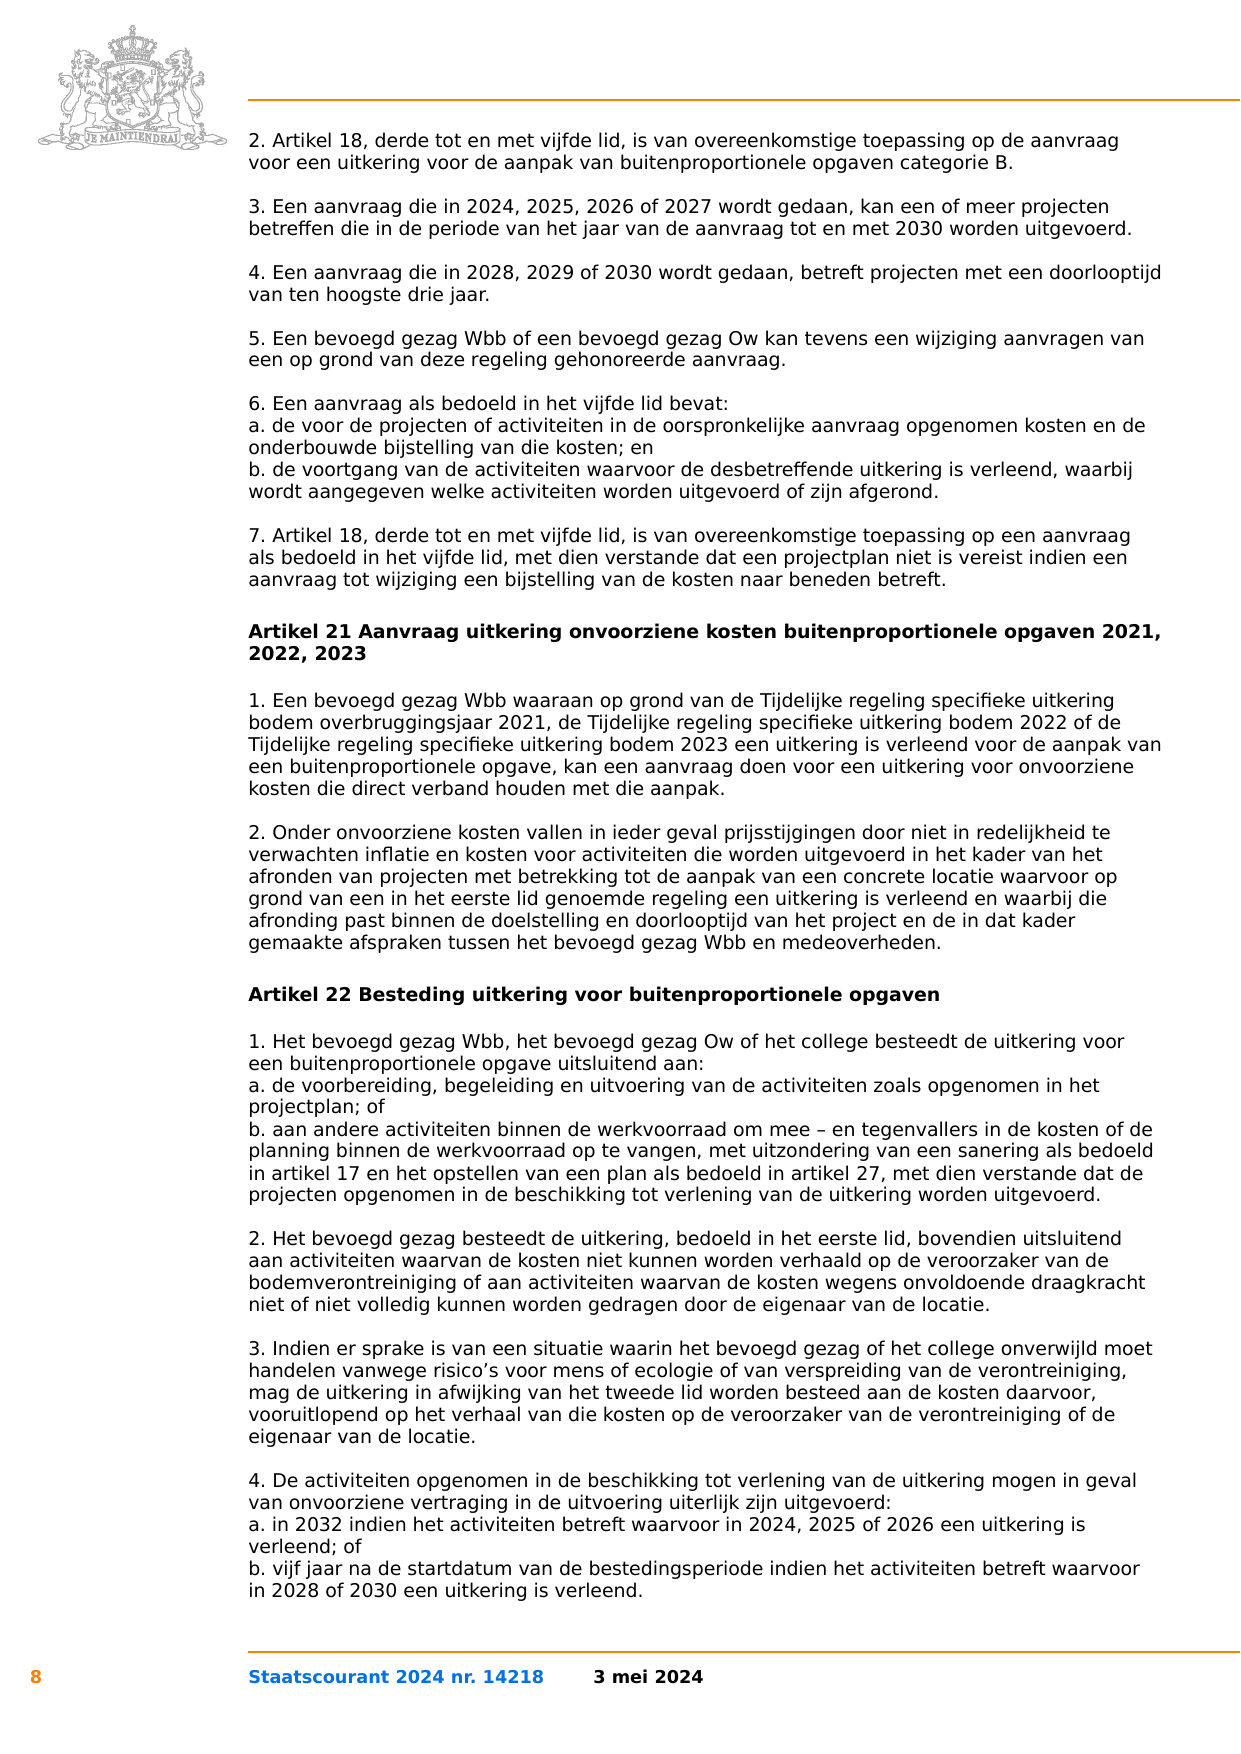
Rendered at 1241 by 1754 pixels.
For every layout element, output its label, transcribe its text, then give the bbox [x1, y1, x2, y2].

text b. aan andere activiteiten binnen de werkvoorraad om mee – en tegenvallers in de kosten of de planning binnen de werkvoorraad op te vangen, met uitzondering van een sanering als bedoeld in artikel 17 en het opstellen van een plan als bedoeld in artikel 27, met dien verstande dat de projecten opgenomen in de beschikking tot verlening van de uitkering worden uitgevoerd. [248, 1118, 1163, 1206]
subtitle Artikel 21 Aanvraag uitkering onvoorziene kosten buitenproportionele opgaven 2021, 2022, 2023 [248, 621, 1163, 665]
text 4. De activiteiten opgenomen in de beschikking tot verlening van de uitkering mogen in geval van onvoorziene vertraging in de uitvoering uiterlijk zijn uitgevoerd: [248, 1470, 1163, 1514]
text 1. Het bevoegd gezag Wbb, het bevoegd gezag Ow of het college besteedt de uitkering voor een buitenproportionele opgave uitsluitend aan: [248, 1031, 1163, 1074]
text 7. Artikel 18, derde tot en met vijfde lid, is van overeenkomstige toepassing op een aanvraag als bedoeld in het vijfde lid, met dien verstande dat een projectplan niet is vereist indien een aanvraag tot wijziging een bijstelling van de kosten naar beneden betreft. [248, 525, 1163, 591]
text 1. Een bevoegd gezag Wbb waaraan op grond van de Tijdelijke regeling specifieke uitkering bodem overbruggingsjaar 2021, de Tijdelijke regeling specifieke uitkering bodem 2022 of de Tijdelijke regeling specifieke uitkering bodem 2023 een uitkering is verleend voor de aanpak van een buitenproportionele opgave, kan een aanvraag doen voor een uitkering voor onvoorziene kosten die direct verband houden met die aanpak. [248, 690, 1163, 800]
text 5. Een bevoegd gezag Wbb of een bevoegd gezag Ow kan tevens een wijziging aanvragen van een op grond van deze regeling gehonoreerde aanvraag. [248, 327, 1163, 371]
text a. de voorbereiding, begeleiding en uitvoering van de activiteiten zoals opgenomen in het projectplan; of [248, 1074, 1163, 1118]
text 2. Onder onvoorziene kosten vallen in ieder geval prijsstijgingen door niet in redelijkheid te verwachten inflatie en kosten voor activiteiten die worden uitgevoerd in het kader van het afronden van projecten met betrekking tot de aanpak van een concrete locatie waarvoor op grond van een in het eerste lid genoemde regeling een uitkering is verleend en waarbij die afronding past binnen de doelstelling en doorlooptijd van het project en de in dat kader gemaakte afspraken tussen het bevoegd gezag Wbb en medeoverheden. [248, 822, 1163, 953]
text a. de voor de projecten of activiteiten in de oorspronkelijke aanvraag opgenomen kosten en de onderbouwde bijstelling van die kosten; en [248, 415, 1163, 459]
text a. in 2032 indien het activiteiten betreft waarvoor in 2024, 2025 of 2026 een uitkering is verleend; of [248, 1514, 1163, 1558]
text 3. Een aanvraag die in 2024, 2025, 2026 of 2027 wordt gedaan, kan een of meer projecten betreffen die in de periode van het jaar van de aanvraag tot en met 2030 worden uitgevoerd. [248, 196, 1163, 240]
text 2. Artikel 18, derde tot en met vijfde lid, is van overeenkomstige toepassing op de aanvraag voor een uitkering voor de aanpak van buitenproportionele opgaven categorie B. [248, 130, 1163, 174]
text b. de voortgang van de activiteiten waarvoor de desbetreffende uitkering is verleend, waarbij wordt aangegeven welke activiteiten worden uitgevoerd of zijn afgerond. [248, 459, 1163, 503]
picture [38, 25, 227, 150]
text 2. Het bevoegd gezag besteedt de uitkering, bedoeld in het eerste lid, bovendien uitsluitend aan activiteiten waarvan de kosten niet kunnen worden verhaald op de veroorzaker van de bodemverontreiniging of aan activiteiten waarvan de kosten wegens onvoldoende draagkracht niet of niet volledig kunnen worden gedragen door de eigenaar van de locatie. [248, 1228, 1163, 1316]
text b. vijf jaar na de startdatum van de bestedingsperiode indien het activiteiten betreft waarvoor in 2028 of 2030 een uitkering is verleend. [248, 1558, 1163, 1602]
text 6. Een aanvraag als bedoeld in het vijfde lid bevat: [248, 393, 1163, 415]
text 3. Indien er sprake is van een situatie waarin het bevoegd gezag of het college onverwijld moet handelen vanwege risico’s voor mens of ecologie of van verspreiding van de verontreiniging, mag de uitkering in afwijking van het tweede lid worden besteed aan de kosten daarvoor, vooruitlopend op het verhaal van die kosten op de veroorzaker van de verontreiniging of de eigenaar van de locatie. [248, 1338, 1163, 1448]
text 4. Een aanvraag die in 2028, 2029 of 2030 wordt gedaan, betreft projecten met een doorlooptijd van ten hoogste drie jaar. [248, 262, 1163, 306]
subtitle Artikel 22 Besteding uitkering voor buitenproportionele opgaven [248, 983, 1163, 1006]
